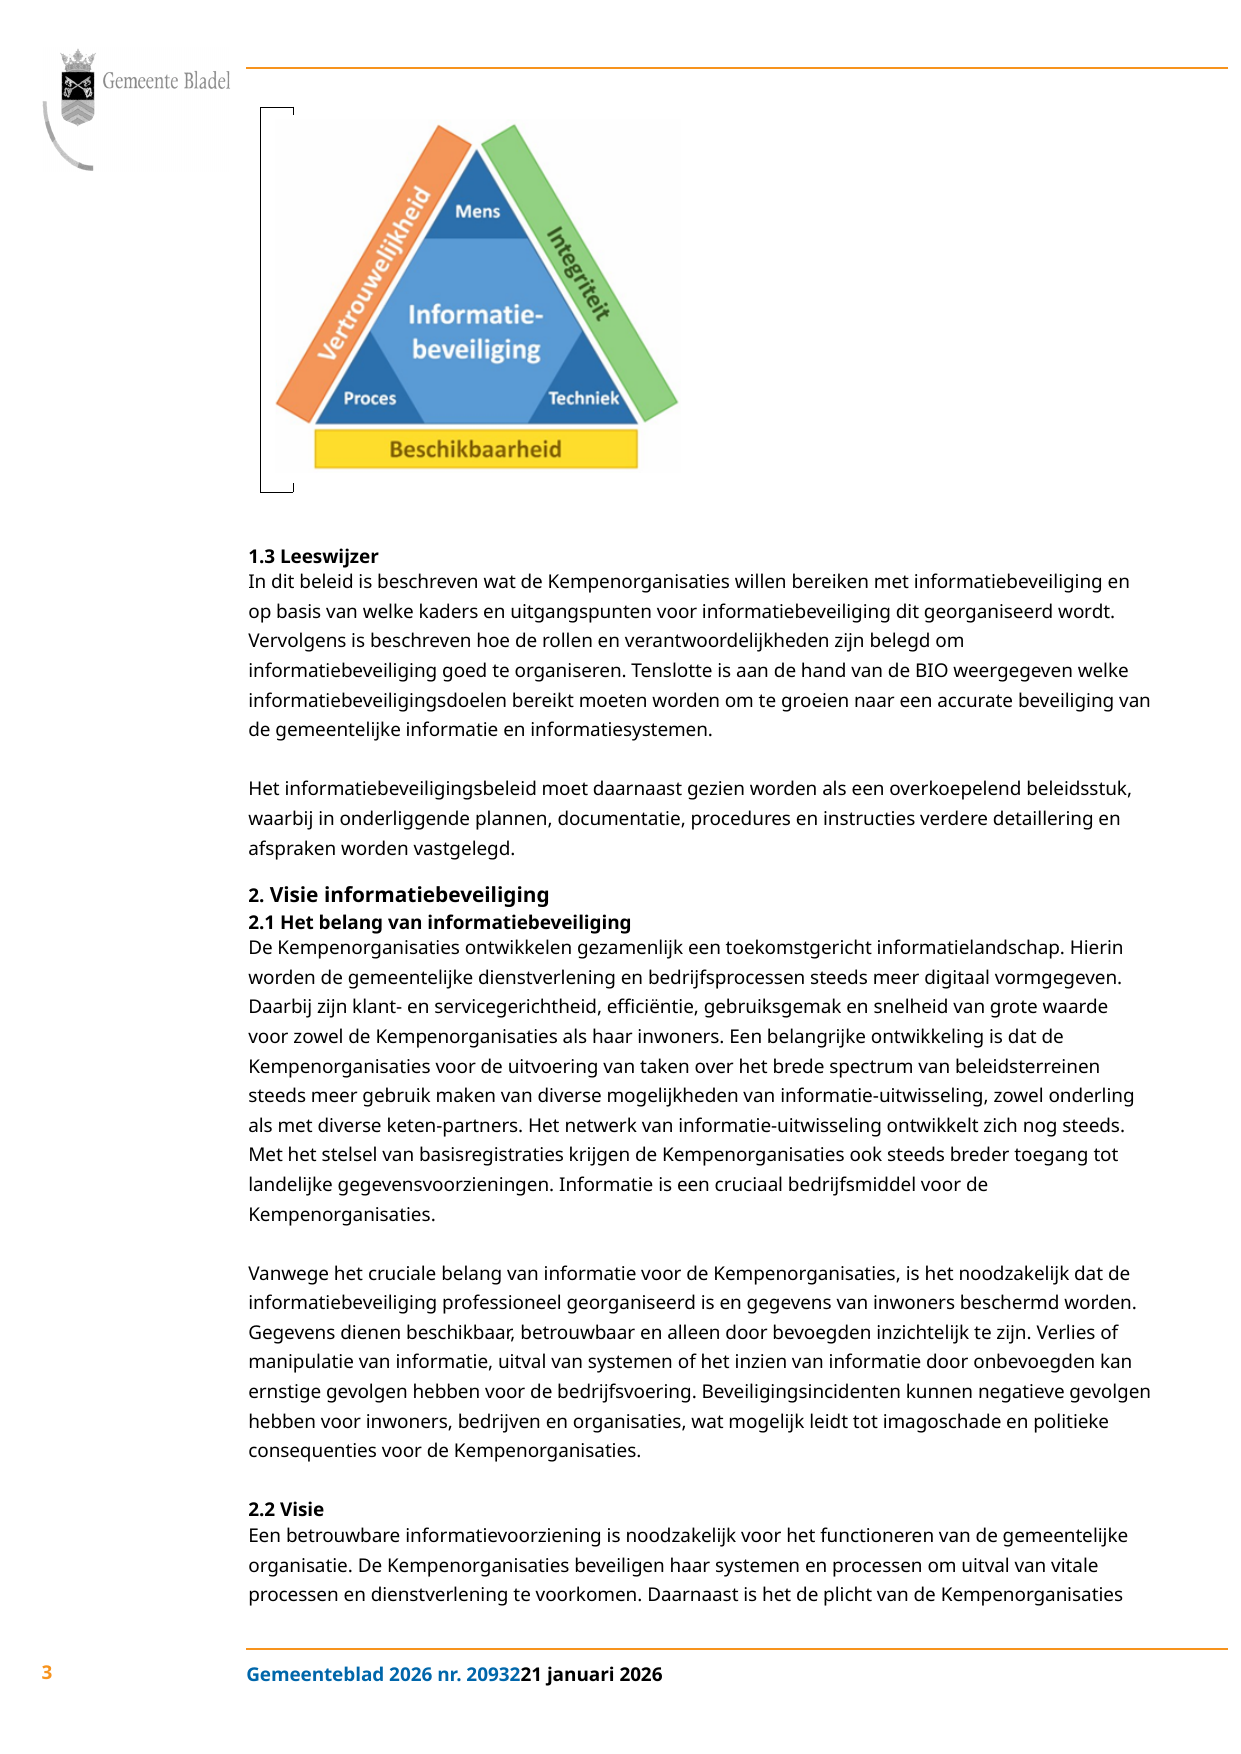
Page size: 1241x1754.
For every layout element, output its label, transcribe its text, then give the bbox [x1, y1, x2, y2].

text In dit beleid is beschreven wat de Kempenorganisaties willen bereiken met informatiebeveiliging en op basis van welke kaders en uitgangspunten voor informatiebeveiliging dit georganiseerd wordt. Vervolgens is beschreven hoe de rollen en verantwoordelijkheden zijn belegd om informatiebeveiliging goed te organiseren. Tenslotte is aan de hand van de BIO weergegeven welke informatiebeveiligingsdoelen bereikt moeten worden om te groeien naar een accurate beveiliging van de gemeentelijke informatie en informatiesystemen. [248, 568, 1152, 742]
text 1.3 Leeswijzer [248, 543, 1152, 568]
text Vanwege het cruciale belang van informatie voor de Kempenorganisaties, is het noodzakelijk dat de informatiebeveiliging professioneel georganiseerd is en gegevens van inwoners beschermd worden. Gegevens dienen beschikbaar, betrouwbaar en alleen door bevoegden inzichtelijk te zijn. Verlies of manipulatie van informatie, uitval van systemen of het inzien van informatie door onbevoegden kan ernstige gevolgen hebben voor de bedrijfsvoering. Beveiligingsincidenten kunnen negatieve gevolgen hebben voor inwoners, bedrijven en organisaties, wat mogelijk leidt tot imagoschade en politieke consequenties voor de Kempenorganisaties. [248, 1260, 1152, 1463]
text 2.1 Het belang van informatiebeveiliging [248, 909, 1152, 934]
text Een betrouwbare informatievoorziening is noodzakelijk voor het functioneren van de gemeentelijke organisatie. De Kempenorganisaties beveiligen haar systemen en processen om uitval van vitale processen en dienstverlening te voorkomen. Daarnaast is het de plicht van de Kempenorganisaties [248, 1522, 1152, 1607]
text De Kempenorganisaties ontwikkelen gezamenlijk een toekomstgericht informatielandschap. Hierin worden de gemeentelijke dienstverlening en bedrijfsprocessen steeds meer digitaal vormgegeven. Daarbij zijn klant- en servicegerichtheid, efficiëntie, gebruiksgemak en snelheid van grote waarde voor zowel de Kempenorganisaties als haar inwoners. Een belangrijke ontwikkeling is dat de Kempenorganisaties voor de uitvoering van taken over het brede spectrum van beleidsterreinen steeds meer gebruik maken van diverse mogelijkheden van informatie-uitwisseling, zowel onderling als met diverse keten-partners. Het netwerk van informatie-uitwisseling ontwikkelt zich nog steeds. Met het stelsel van basisregistraties krijgen de Kempenorganisaties ook steeds breder toegang tot landelijke gegevensvoorzieningen. Informatie is een cruciaal bedrijfsmiddel voor de Kempenorganisaties. [248, 934, 1152, 1227]
text Het informatiebeveiligingsbeleid moet daarnaast gezien worden als een overkoepelend beleidsstuk, waarbij in onderliggende plannen, documentatie, procedures en instructies verdere detaillering en afspraken worden vastgelegd. [248, 776, 1152, 861]
text 2.2 Visie [248, 1497, 1152, 1522]
picture [41, 47, 231, 172]
text 2. Visie informatiebeveiliging [248, 880, 1152, 909]
picture [268, 115, 683, 483]
